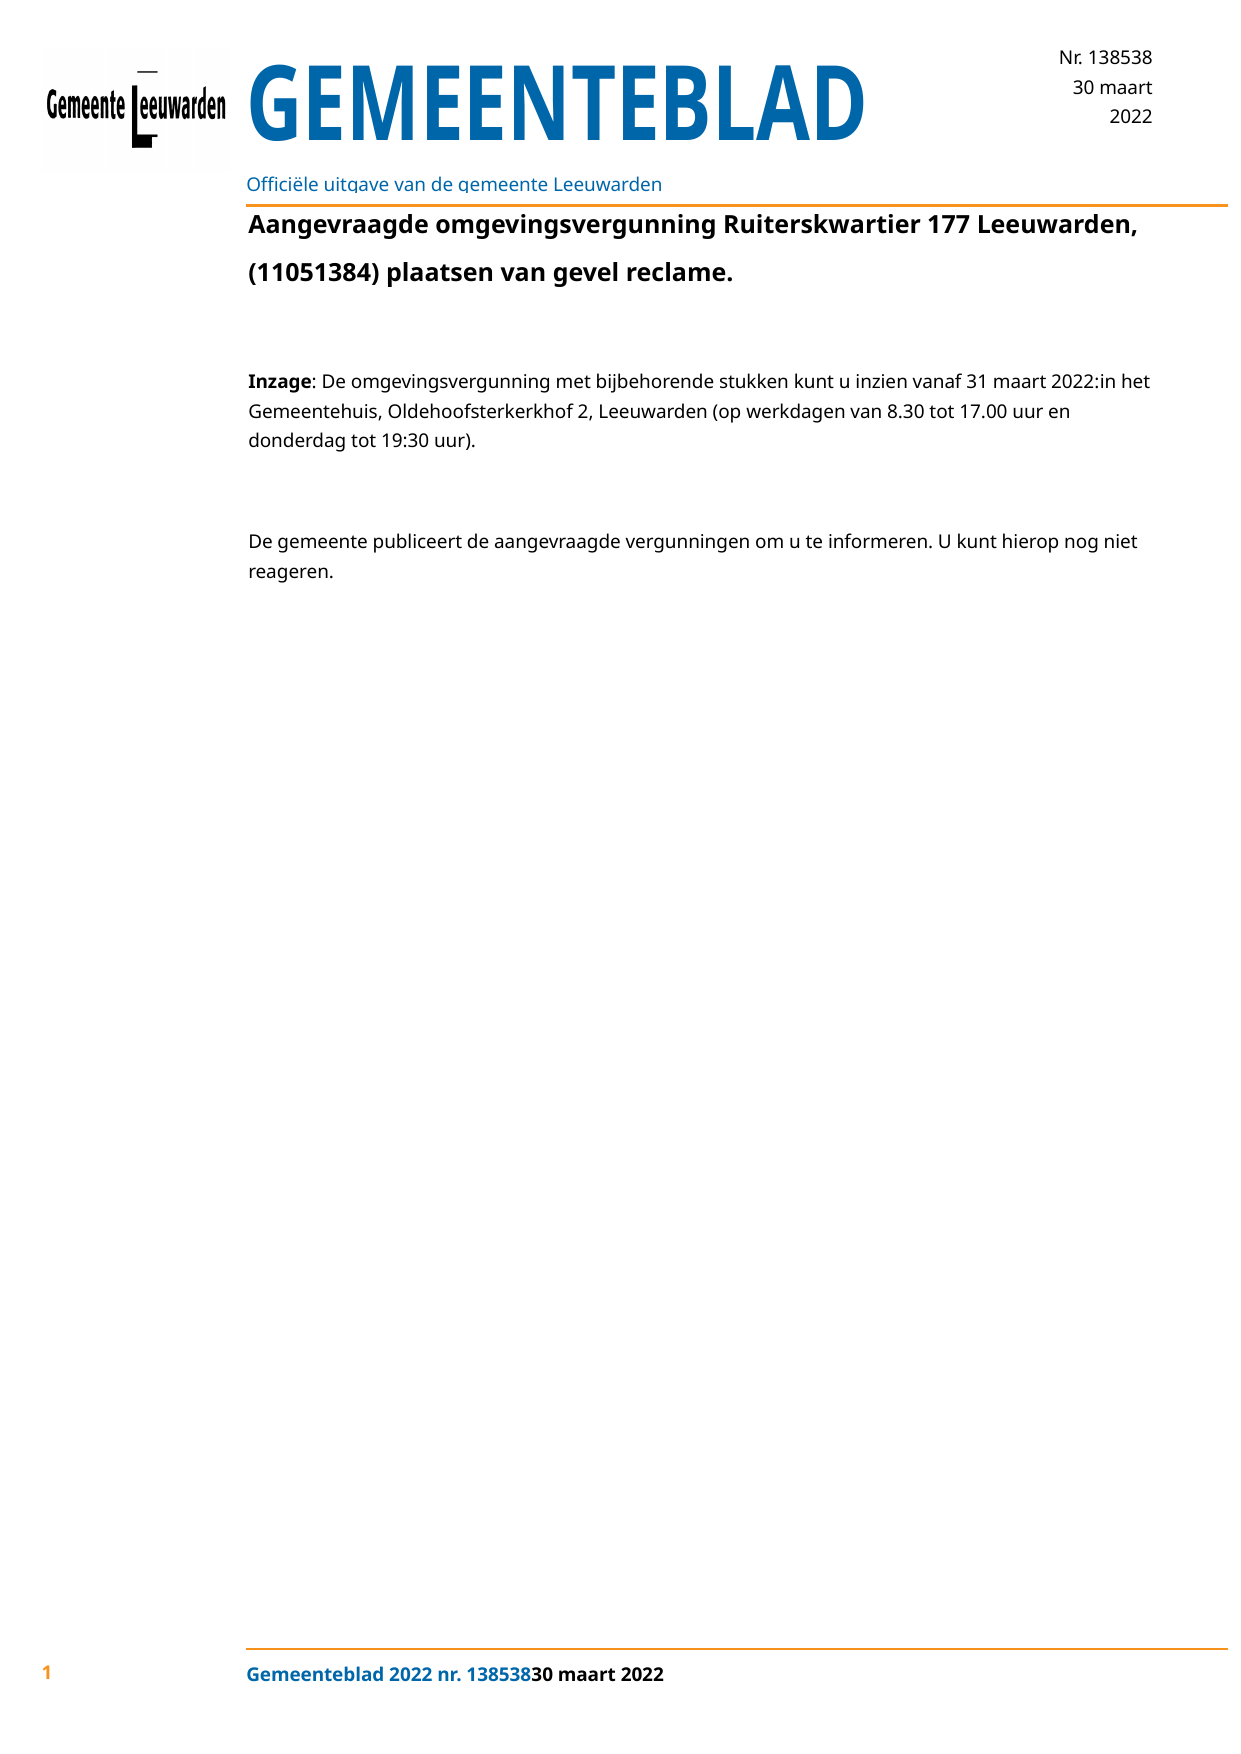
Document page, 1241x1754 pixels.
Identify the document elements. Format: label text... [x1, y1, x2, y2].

picture [41, 47, 231, 172]
text De gemeente publiceert de aangevraagde vergunningen om u te informeren. U kunt hierop nog niet reageren. [248, 528, 1152, 584]
text Inzage: De omgevingsvergunning met bijbehorende stukken kunt u inzien vanaf 31 maart 2022:in het Gemeentehuis, Oldehoofsterkerkhof 2, Leeuwarden (op werkdagen van 8.30 tot 17.00 uur en donderdag tot 19:30 uur). [248, 368, 1152, 453]
text Aangevraagde omgevingsvergunning Ruiterskwartier 177 Leeuwarden, (11051384) plaatsen van gevel reclame. [248, 207, 1152, 288]
